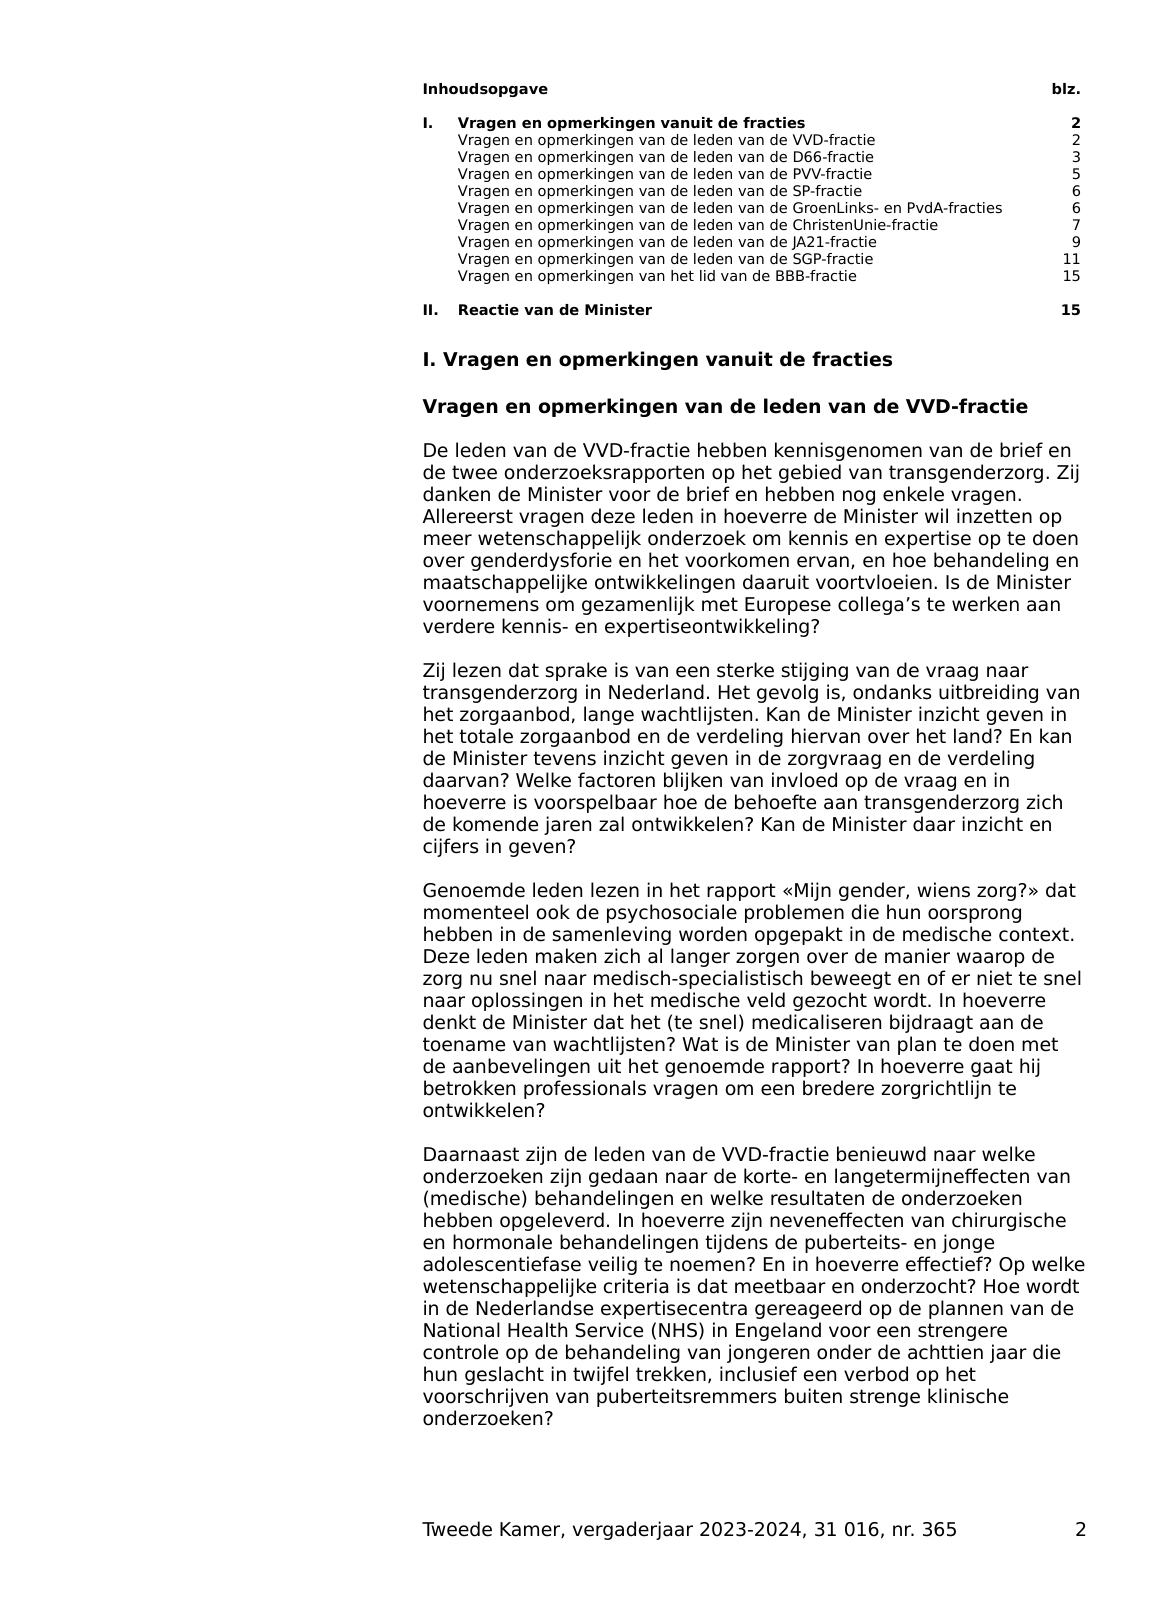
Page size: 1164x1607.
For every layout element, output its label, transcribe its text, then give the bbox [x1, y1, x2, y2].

table_cell 5 [1028, 166, 1087, 183]
table_header blz. [1028, 81, 1087, 98]
table_cell [422, 234, 452, 251]
subtitle I. Vragen en opmerkingen vanuit de fracties [422, 349, 1087, 371]
table_cell 11 [1028, 251, 1087, 268]
text Zij lezen dat sprake is van een sterke stijging van de vraag naar transgenderzorg in Nederland. Het gevolg is, ondanks uitbreiding van het zorgaanbod, lange wachtlijsten. Kan de Minister inzicht geven in het totale zorgaanbod en de verdeling hiervan over het land? En kan de Minister tevens inzicht geven in de zorgvraag en de verdeling daarvan? Welke factoren blijken van invloed op de vraag en in hoeverre is voorspelbaar hoe de behoefte aan transgenderzorg zich de komende jaren zal ontwikkelen? Kan de Minister daar inzicht en cijfers in geven? [422, 660, 1087, 858]
table_cell Vragen en opmerkingen van de leden van de ChristenUnie-fractie [452, 217, 1028, 234]
table_cell Vragen en opmerkingen van de leden van de PVV-fractie [452, 166, 1028, 183]
table_cell Vragen en opmerkingen van de leden van de VVD-fractie [452, 132, 1028, 149]
table_cell 15 [1028, 302, 1087, 319]
table_cell 6 [1028, 200, 1087, 217]
table_cell [422, 98, 452, 115]
text Genoemde leden lezen in het rapport «Mijn gender, wiens zorg?» dat momenteel ook de psychosociale problemen die hun oorsprong hebben in de samenleving worden opgepakt in de medische context. Deze leden maken zich al langer zorgen over de manier waarop de zorg nu snel naar medisch-specialistisch beweegt en of er niet te snel naar oplossingen in het medische veld gezocht wordt. In hoeverre denkt de Minister dat het (te snel) medicaliseren bijdraagt aan de toename van wachtlijsten? Wat is de Minister van plan te doen met de aanbevelingen uit het genoemde rapport? In hoeverre gaat hij betrokken professionals vragen om een bredere zorgrichtlijn te ontwikkelen? [422, 880, 1087, 1122]
subtitle Vragen en opmerkingen van de leden van de VVD-fractie [422, 396, 1087, 418]
table_cell [1028, 285, 1087, 302]
table_cell [422, 132, 452, 149]
table_cell 6 [1028, 183, 1087, 200]
table_cell [1028, 98, 1087, 115]
table_cell [452, 98, 1028, 115]
table_cell 2 [1028, 132, 1087, 149]
table_cell Vragen en opmerkingen van de leden van de SP-fractie [452, 183, 1028, 200]
table_cell Vragen en opmerkingen van de leden van de JA21-fractie [452, 234, 1028, 251]
table_cell II. [422, 302, 452, 319]
table_cell [422, 268, 452, 285]
table_cell Vragen en opmerkingen vanuit de fracties [452, 115, 1028, 132]
table_cell [422, 200, 452, 217]
table_cell I. [422, 115, 452, 132]
table_cell 9 [1028, 234, 1087, 251]
table_cell [422, 183, 452, 200]
table_cell [452, 285, 1028, 302]
table_header Inhoudsopgave [422, 81, 1028, 98]
table_cell [422, 285, 452, 302]
table_cell Vragen en opmerkingen van de leden van de D66-fractie [452, 149, 1028, 166]
table_cell [422, 217, 452, 234]
table_cell [422, 166, 452, 183]
table_cell 15 [1028, 268, 1087, 285]
table_cell Reactie van de Minister [452, 302, 1028, 319]
table_cell Vragen en opmerkingen van het lid van de BBB-fractie [452, 268, 1028, 285]
text Daarnaast zijn de leden van de VVD-fractie benieuwd naar welke onderzoeken zijn gedaan naar de korte- en langetermijneffecten van (medische) behandelingen en welke resultaten de onderzoeken hebben opgeleverd. In hoeverre zijn neveneffecten van chirurgische en hormonale behandelingen tijdens de puberteits- en jonge adolescentiefase veilig te noemen? En in hoeverre effectief? Op welke wetenschappelijke criteria is dat meetbaar en onderzocht? Hoe wordt in de Nederlandse expertisecentra gereageerd op de plannen van de National Health Service (NHS) in Engeland voor een strengere controle op de behandeling van jongeren onder de achttien jaar die hun geslacht in twijfel trekken, inclusief een verbod op het voorschrijven van puberteitsremmers buiten strenge klinische onderzoeken? [422, 1144, 1087, 1429]
table_cell 2 [1028, 115, 1087, 132]
table_cell Vragen en opmerkingen van de leden van de SGP-fractie [452, 251, 1028, 268]
table_cell [422, 149, 452, 166]
table_cell 7 [1028, 217, 1087, 234]
table_cell 3 [1028, 149, 1087, 166]
table_cell Vragen en opmerkingen van de leden van de GroenLinks- en PvdA-fracties [452, 200, 1028, 217]
text De leden van de VVD-fractie hebben kennisgenomen van de brief en de twee onderzoeksrapporten op het gebied van transgenderzorg. Zij danken de Minister voor de brief en hebben nog enkele vragen. Allereerst vragen deze leden in hoeverre de Minister wil inzetten op meer wetenschappelijk onderzoek om kennis en expertise op te doen over genderdysforie en het voorkomen ervan, en hoe behandeling en maatschappelijke ontwikkelingen daaruit voortvloeien. Is de Minister voornemens om gezamenlijk met Europese collega’s te werken aan verdere kennis- en expertiseontwikkeling? [422, 440, 1087, 638]
table_cell [422, 251, 452, 268]
